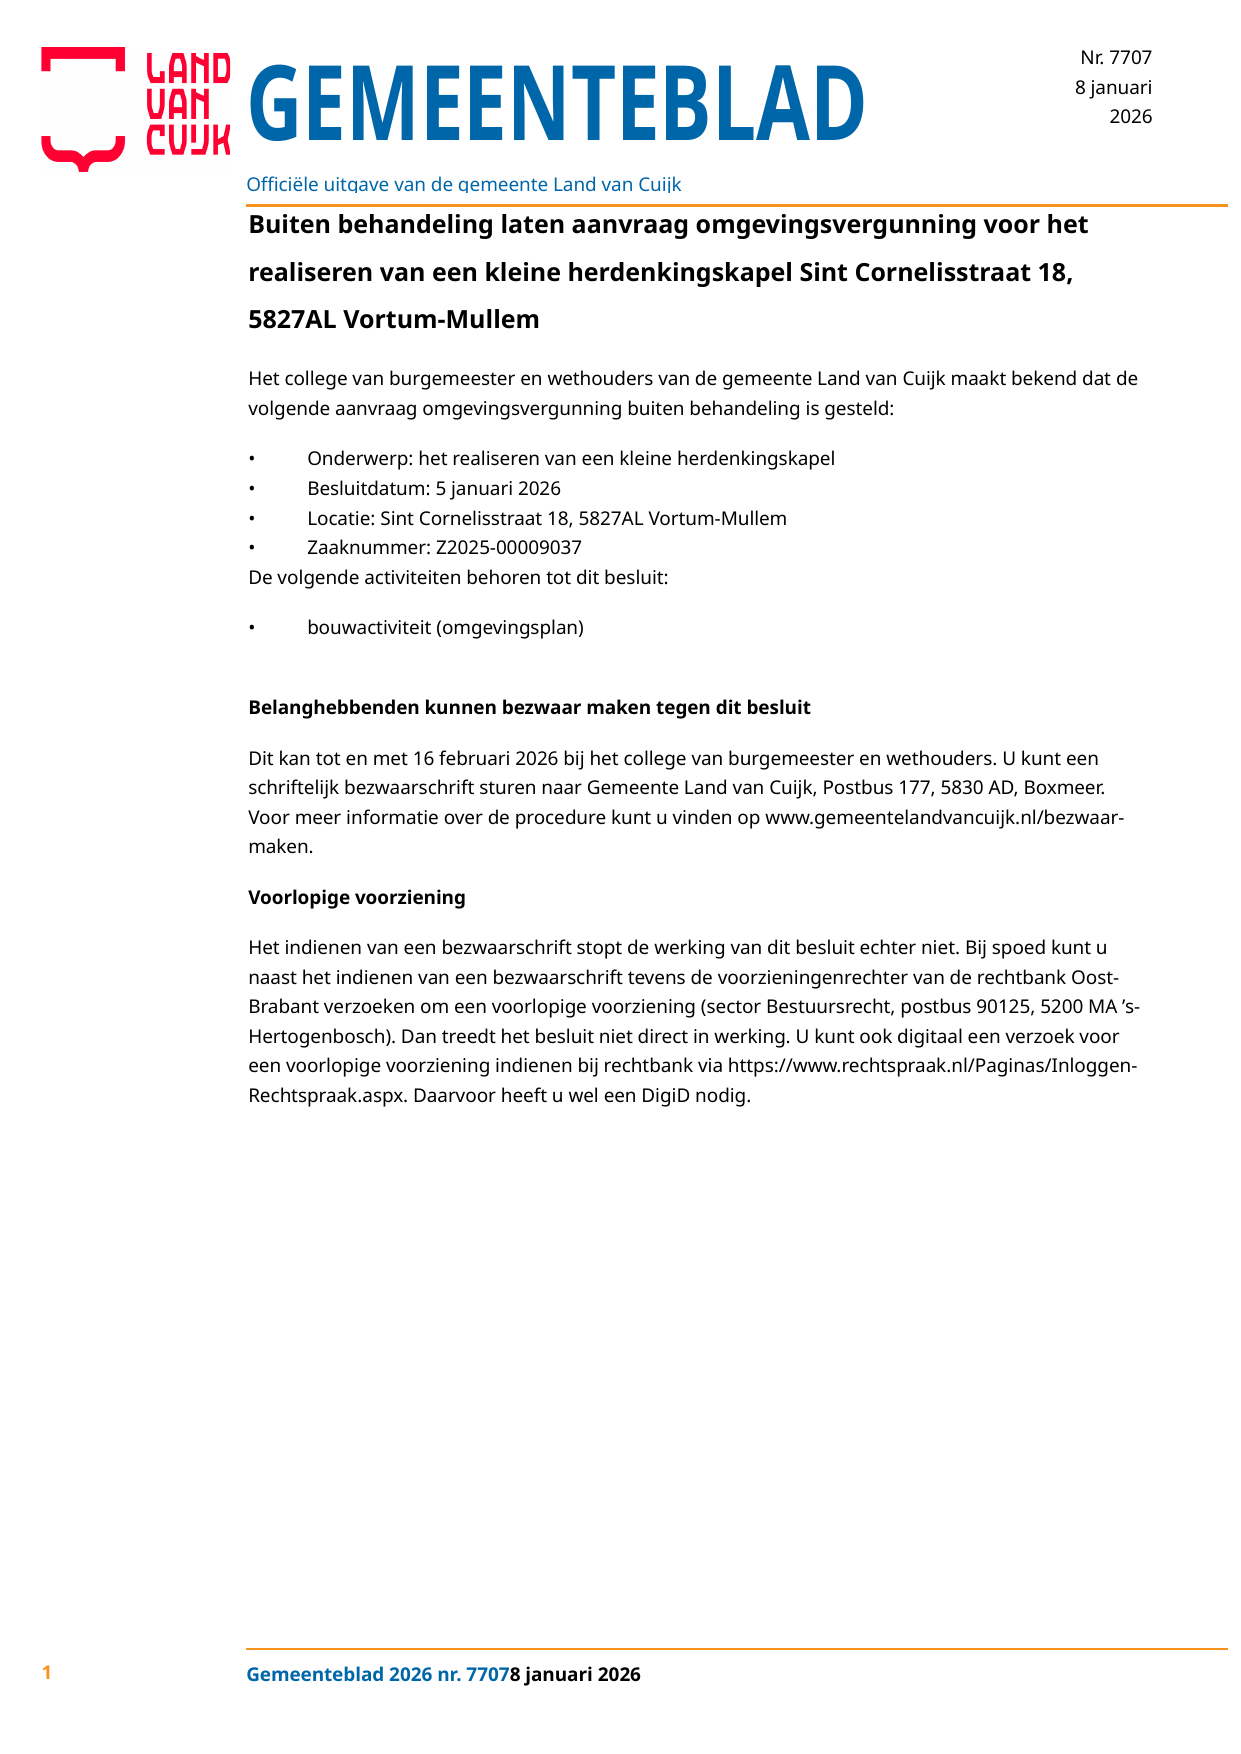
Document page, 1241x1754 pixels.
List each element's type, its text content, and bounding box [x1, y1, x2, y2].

text Buiten behandeling laten aanvraag omgevingsvergunning voor het realiseren van een kleine herdenkingskapel Sint Cornelisstraat 18, 5827AL Vortum-Mullem [248, 207, 1152, 336]
text Dit kan tot en met 16 februari 2026 bij het college van burgemeester en wethouders. U kunt een schriftelijk bezwaarschrift sturen naar Gemeente Land van Cuijk, Postbus 177, 5830 AD, Boxmeer. Voor meer informatie over de procedure kunt u vinden op www.gemeentelandvancuijk.nl/bezwaar-maken. [248, 745, 1152, 859]
list Locatie: Sint Cornelisstraat 18, 5827AL Vortum-Mullem [248, 505, 1152, 530]
text De volgende activiteiten behoren tot dit besluit: [248, 564, 1152, 589]
list Besluitdatum: 5 januari 2026 [248, 475, 1152, 501]
text Belanghebbenden kunnen bezwaar maken tegen dit besluit [248, 694, 1152, 720]
list Onderwerp: het realiseren van een kleine herdenkingskapel [248, 446, 1152, 471]
text Het college van burgemeester en wethouders van de gemeente Land van Cuijk maakt bekend dat de volgende aanvraag omgevingsvergunning buiten behandeling is gesteld: [248, 366, 1152, 421]
list bouwactiviteit (omgevingsplan) [248, 614, 1152, 640]
text Voorlopige voorziening [248, 884, 1152, 909]
picture [41, 47, 231, 172]
list Zaaknummer: Z2025-00009037 [248, 534, 1152, 560]
text Het indienen van een bezwaarschrift stopt de werking van dit besluit echter niet. Bij spoed kunt u naast het indienen van een bezwaarschrift tevens de voorzieningenrechter van de rechtbank Oost-Brabant verzoeken om een voorlopige voorziening (sector Bestuursrecht, postbus 90125, 5200 MA ’s-Hertogenbosch). Dan treedt het besluit niet direct in werking. U kunt ook digitaal een verzoek voor een voorlopige voorziening indienen bij rechtbank via https://www.rechtspraak.nl/Paginas/Inloggen-Rechtspraak.aspx. Daarvoor heeft u wel een DigiD nodig. [248, 934, 1152, 1108]
